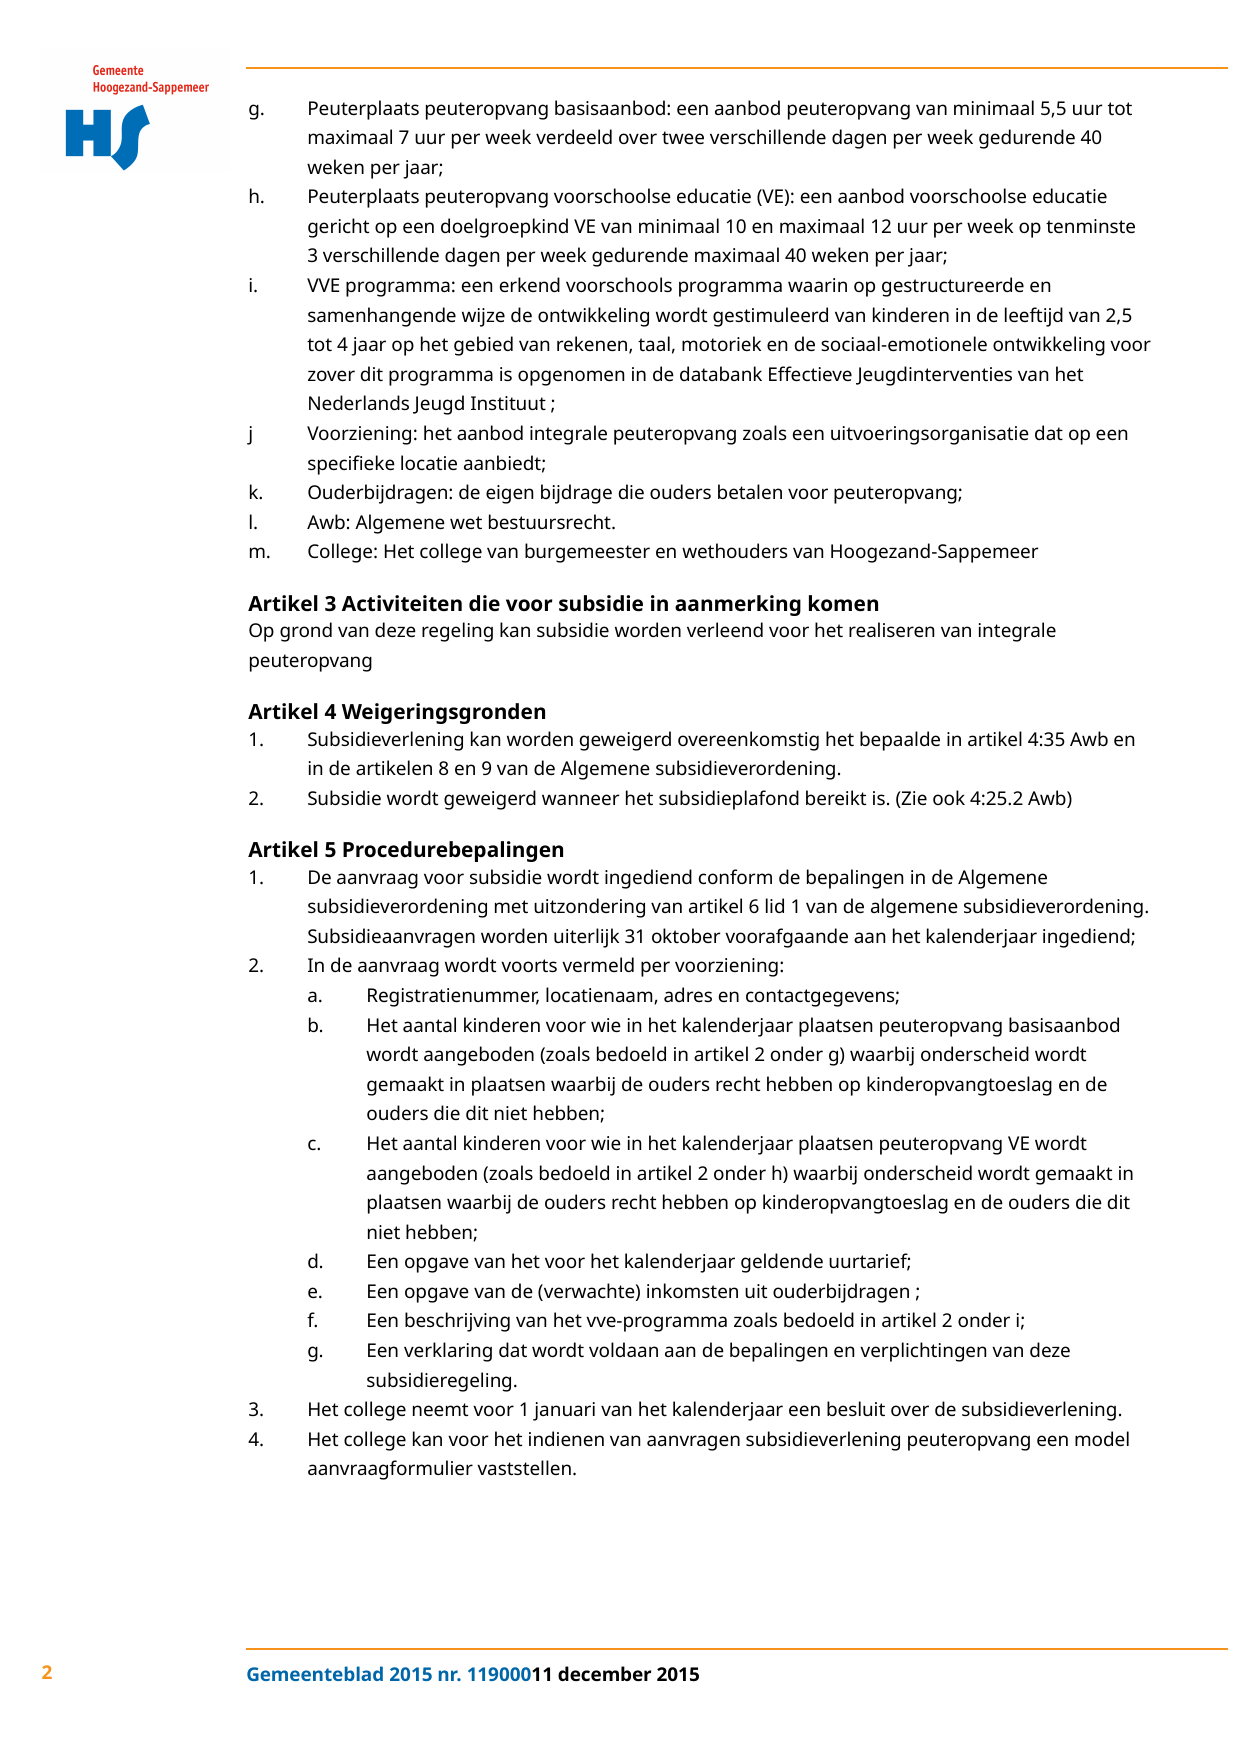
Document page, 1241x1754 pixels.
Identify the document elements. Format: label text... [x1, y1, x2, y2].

list Registratienummer, locatienaam, adres en contactgegevens; [307, 982, 1152, 1008]
list De aanvraag voor subsidie wordt ingediend conform de bepalingen in de Algemene subsidieverordening met uitzondering van artikel 6 lid 1 van de algemene subsidieverordening. Subsidieaanvragen worden uiterlijk 31 oktober voorafgaande aan het kalenderjaar ingediend; [248, 864, 1152, 949]
list Peuterplaats peuteropvang voorschoolse educatie (VE): een aanbod voorschoolse educatie gericht op een doelgroepkind VE van minimaal 10 en maximaal 12 uur per week op tenminste 3 verschillende dagen per week gedurende maximaal 40 weken per jaar; [248, 183, 1152, 268]
list Voorziening: het aanbod integrale peuteropvang zoals een uitvoeringsorganisatie dat op een specifieke locatie aanbiedt; [248, 420, 1152, 476]
list Het aantal kinderen voor wie in het kalenderjaar plaatsen peuteropvang basisaanbod wordt aangeboden (zoals bedoeld in artikel 2 onder g) waarbij onderscheid wordt gemaakt in plaatsen waarbij de ouders recht hebben op kinderopvangtoeslag en de ouders die dit niet hebben; [307, 1012, 1152, 1126]
list College: Het college van burgemeester en wethouders van Hoogezand-Sappemeer [248, 538, 1152, 564]
list Ouderbijdragen: de eigen bijdrage die ouders betalen voor peuteropvang; [248, 479, 1152, 505]
list VVE programma: een erkend voorschools programma waarin op gestructureerde en samenhangende wijze de ontwikkeling wordt gestimuleerd van kinderen in de leeftijd van 2,5 tot 4 jaar op het gebied van rekenen, taal, motoriek en de sociaal-emotionele ontwikkeling voor zover dit programma is opgenomen in de databank Effectieve Jeugdinterventies van het Nederlands Jeugd Instituut ; [248, 272, 1152, 416]
text Op grond van deze regeling kan subsidie worden verleend voor het realiseren van integrale peuteropvang [248, 617, 1152, 673]
text Artikel 4 Weigeringsgronden [248, 697, 1152, 726]
list Een verklaring dat wordt voldaan aan de bepalingen en verplichtingen van deze subsidieregeling. [307, 1337, 1152, 1392]
list Het aantal kinderen voor wie in het kalenderjaar plaatsen peuteropvang VE wordt aangeboden (zoals bedoeld in artikel 2 onder h) waarbij onderscheid wordt gemaakt in plaatsen waarbij de ouders recht hebben op kinderopvangtoeslag en de ouders die dit niet hebben; [307, 1130, 1152, 1244]
text Artikel 5 Procedurebepalingen [248, 835, 1152, 864]
list Subsidieverlening kan worden geweigerd overeenkomstig het bepaalde in artikel 4:35 Awb en in de artikelen 8 en 9 van de Algemene subsidieverordening. [248, 726, 1152, 781]
picture [41, 47, 231, 172]
list Het college neemt voor 1 januari van het kalenderjaar een besluit over de subsidieverlening. [248, 1396, 1152, 1422]
list Een opgave van het voor het kalenderjaar geldende uurtarief; [307, 1248, 1152, 1274]
text Artikel 3 Activiteiten die voor subsidie in aanmerking komen [248, 589, 1152, 617]
list Peuterplaats peuteropvang basisaanbod: een aanbod peuteropvang van minimaal 5,5 uur tot maximaal 7 uur per week verdeeld over twee verschillende dagen per week gedurende 40 weken per jaar; [248, 95, 1152, 180]
list Awb: Algemene wet bestuursrecht. [248, 509, 1152, 535]
list In de aanvraag wordt voorts vermeld per voorziening: [248, 953, 1152, 978]
list Het college kan voor het indienen van aanvragen subsidieverlening peuteropvang een model aanvraagformulier vaststellen. [248, 1426, 1152, 1481]
list Subsidie wordt geweigerd wanneer het subsidieplafond bereikt is. (Zie ook 4:25.2 Awb) [248, 785, 1152, 811]
list Een opgave van de (verwachte) inkomsten uit ouderbijdragen ; [307, 1278, 1152, 1304]
list Een beschrijving van het vve-programma zoals bedoeld in artikel 2 onder i; [307, 1308, 1152, 1333]
